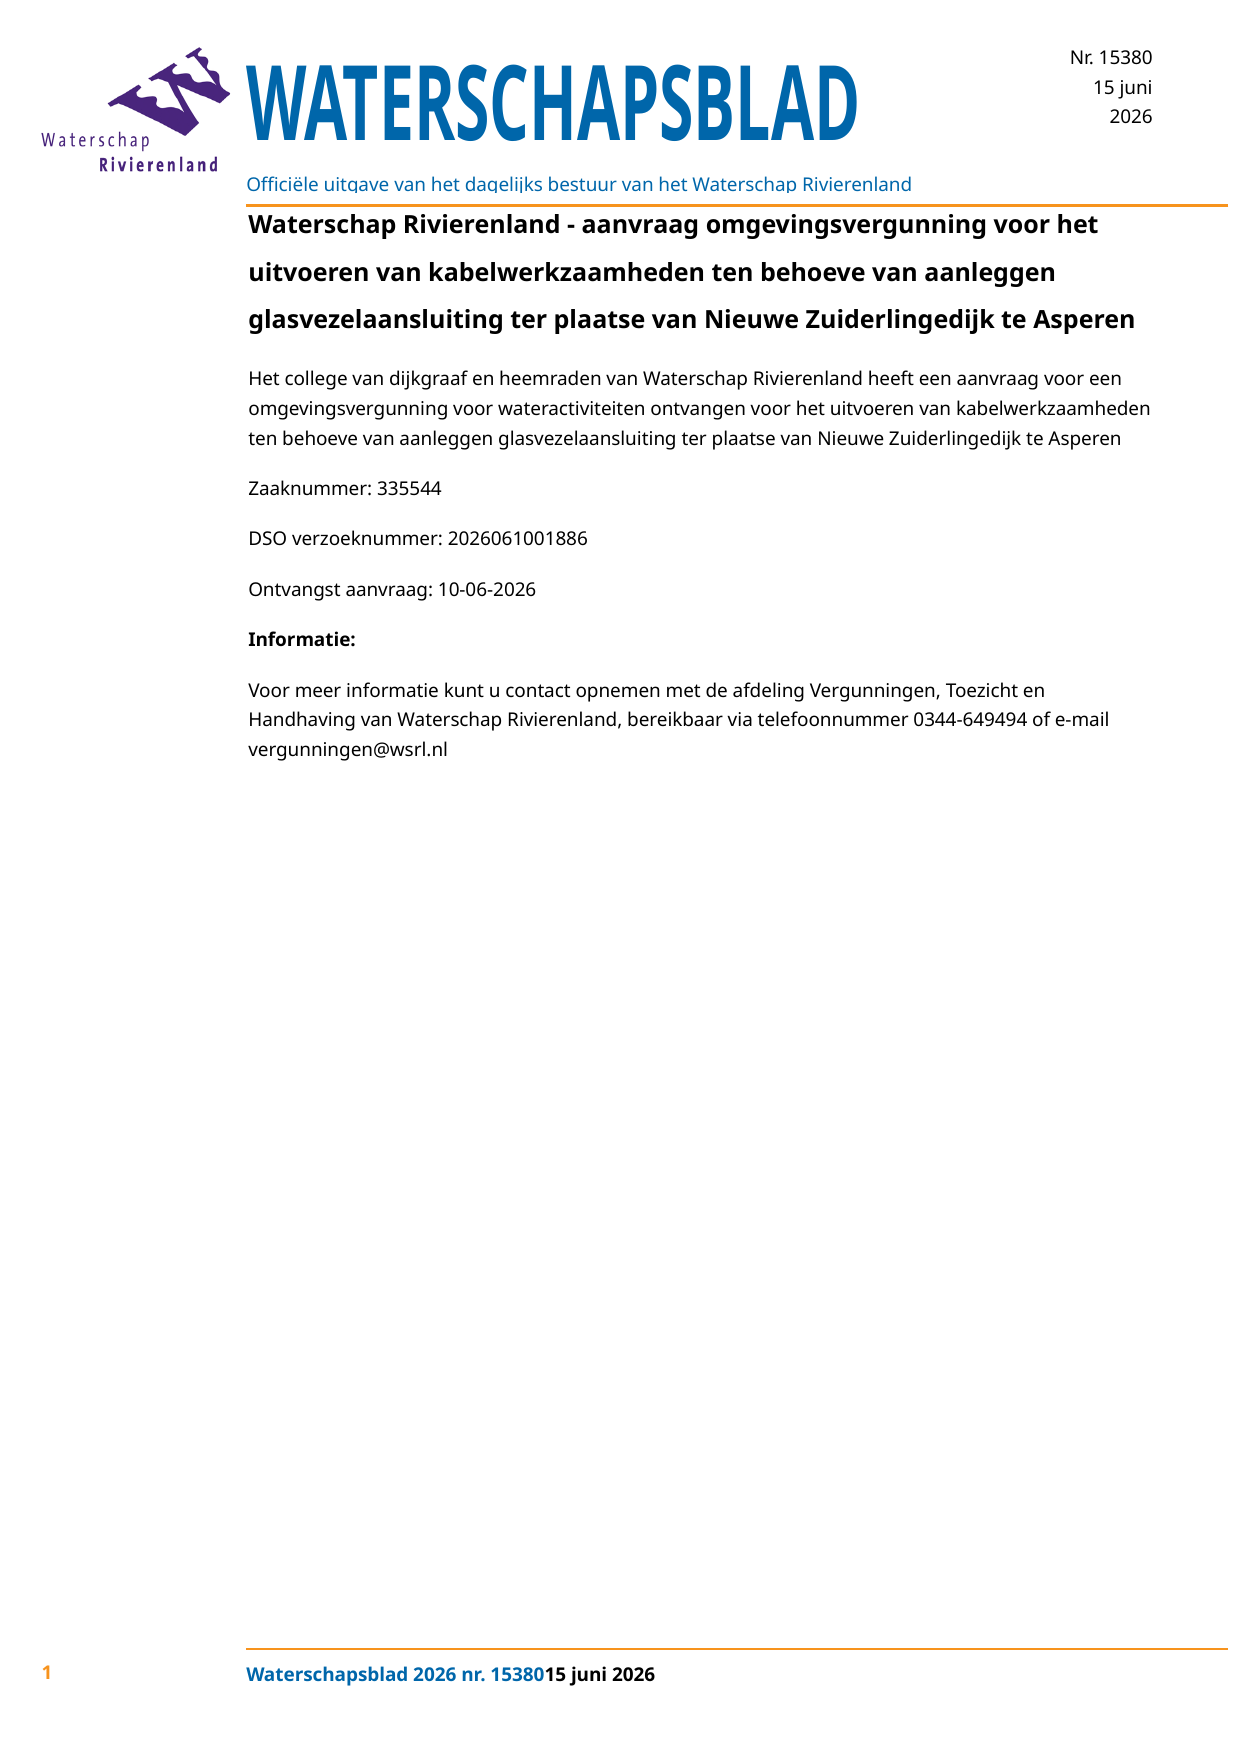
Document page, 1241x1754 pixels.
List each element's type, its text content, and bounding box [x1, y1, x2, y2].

text Informatie: [248, 626, 1152, 652]
text Voor meer informatie kunt u contact opnemen met de afdeling Vergunningen, Toezicht en Handhaving van Waterschap Rivierenland, bereikbaar via telefoonnummer 0344-649494 of e-mail vergunningen@wsrl.nl [248, 677, 1152, 762]
text Zaaknummer: 335544 [248, 475, 1152, 501]
text DSO verzoeknummer: 2026061001886 [248, 526, 1152, 551]
text Ontvangst aanvraag: 10-06-2026 [248, 576, 1152, 602]
picture [41, 47, 231, 172]
text Het college van dijkgraaf en heemraden van Waterschap Rivierenland heeft een aanvraag voor een omgevingsvergunning voor wateractiviteiten ontvangen voor het uitvoeren van kabelwerkzaamheden ten behoeve van aanleggen glasvezelaansluiting ter plaatse van Nieuwe Zuiderlingedijk te Asperen [248, 366, 1152, 450]
text Waterschap Rivierenland - aanvraag omgevingsvergunning voor het uitvoeren van kabelwerkzaamheden ten behoeve van aanleggen glasvezelaansluiting ter plaatse van Nieuwe Zuiderlingedijk te Asperen [248, 207, 1152, 336]
